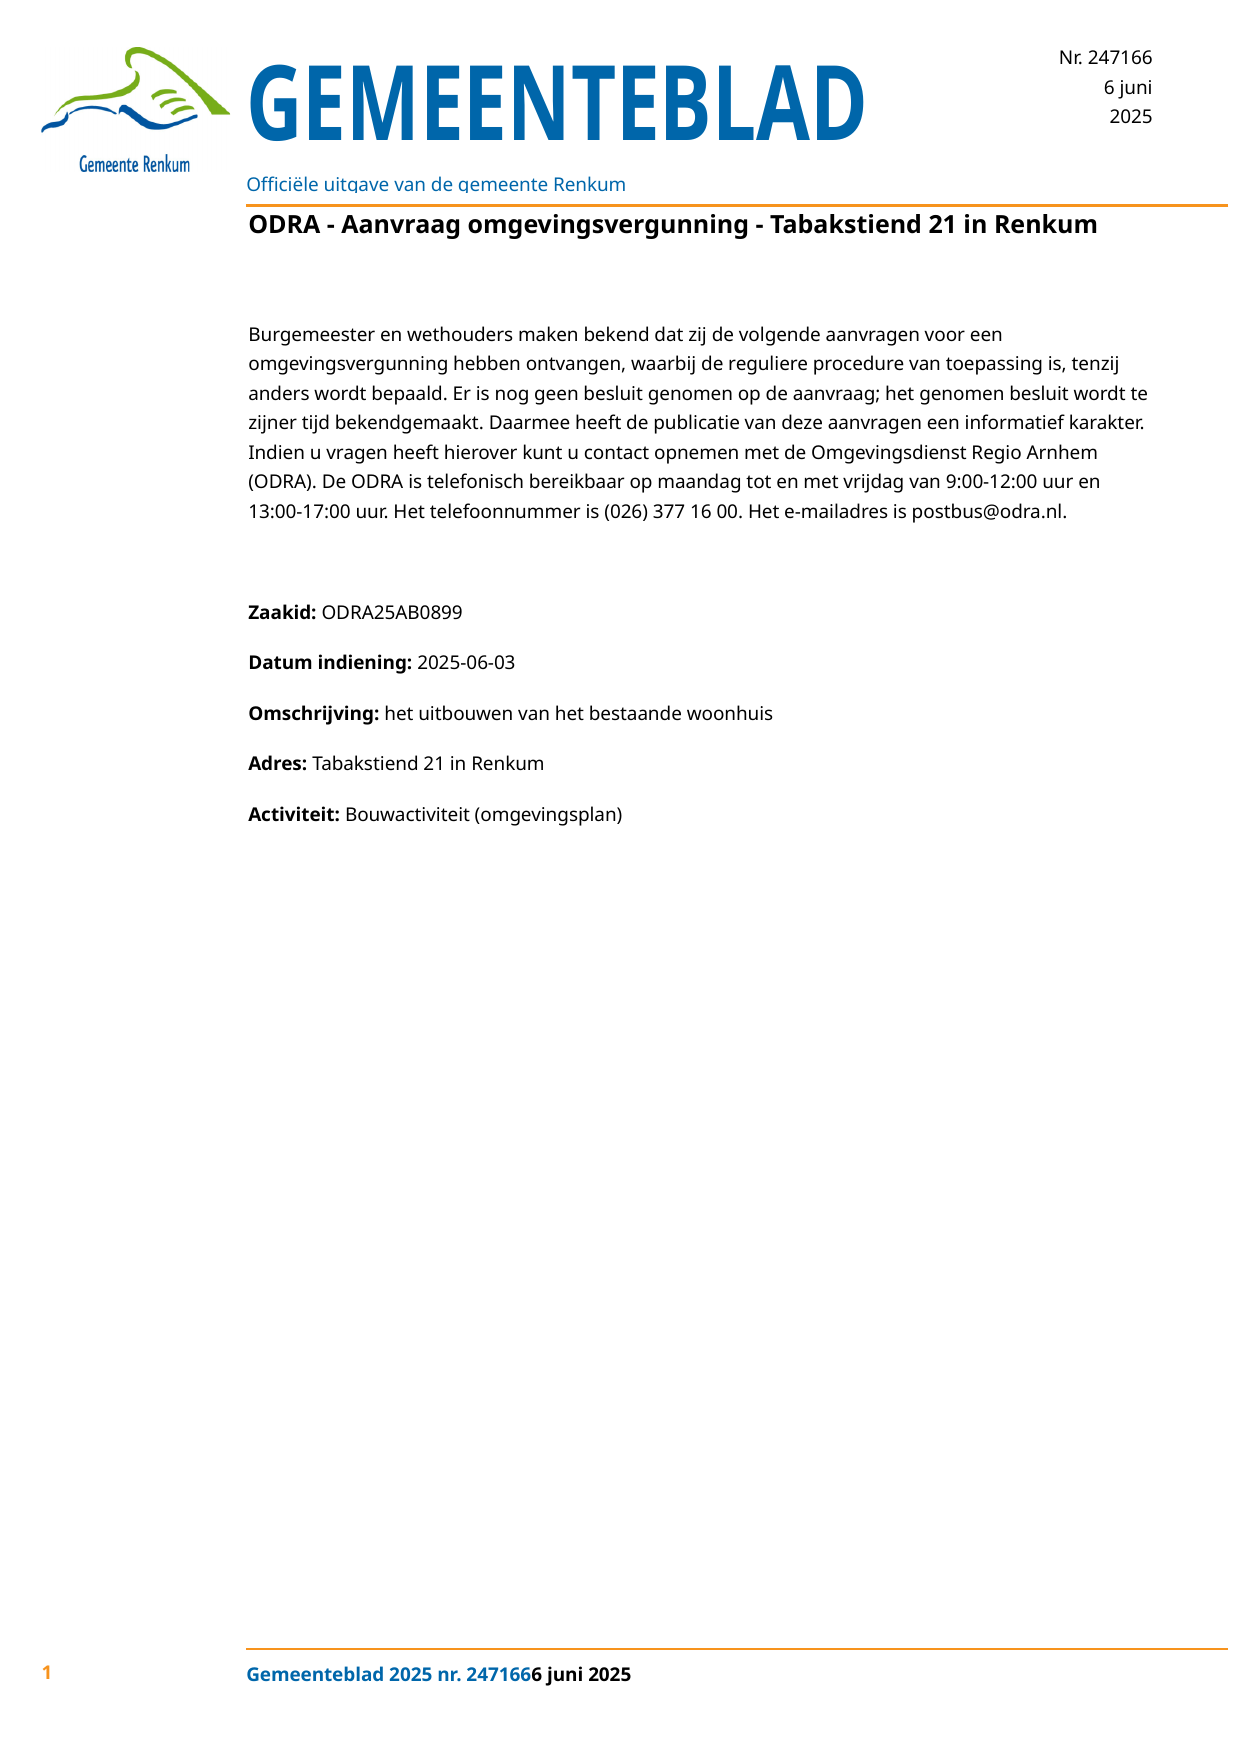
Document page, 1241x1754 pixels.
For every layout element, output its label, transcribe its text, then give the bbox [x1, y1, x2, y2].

text ODRA - Aanvraag omgevingsvergunning - Tabakstiend 21 in Renkum [248, 207, 1152, 241]
text Activiteit: Bouwactiviteit (omgevingsplan) [248, 801, 1152, 826]
text Datum indiening: 2025-06-03 [248, 649, 1152, 675]
text Omschrijving: het uitbouwen van het bestaande woonhuis [248, 700, 1152, 726]
picture [41, 47, 231, 172]
text Adres: Tabakstiend 21 in Renkum [248, 750, 1152, 776]
text Burgemeester en wethouders maken bekend dat zij de volgende aanvragen voor een omgevingsvergunning hebben ontvangen, waarbij de reguliere procedure van toepassing is, tenzij anders wordt bepaald. Er is nog geen besluit genomen op de aanvraag; het genomen besluit wordt te zijner tijd bekendgemaakt. Daarmee heeft de publicatie van deze aanvragen een informatief karakter. Indien u vragen heeft hierover kunt u contact opnemen met de Omgevingsdienst Regio Arnhem (ODRA). De ODRA is telefonisch bereikbaar op maandag tot en met vrijdag van 9:00-12:00 uur en 13:00-17:00 uur. Het telefoonnummer is (026) 377 16 00. Het e-mailadres is postbus@odra.nl. [248, 321, 1152, 524]
text Zaakid: ODRA25AB0899 [248, 599, 1152, 625]
